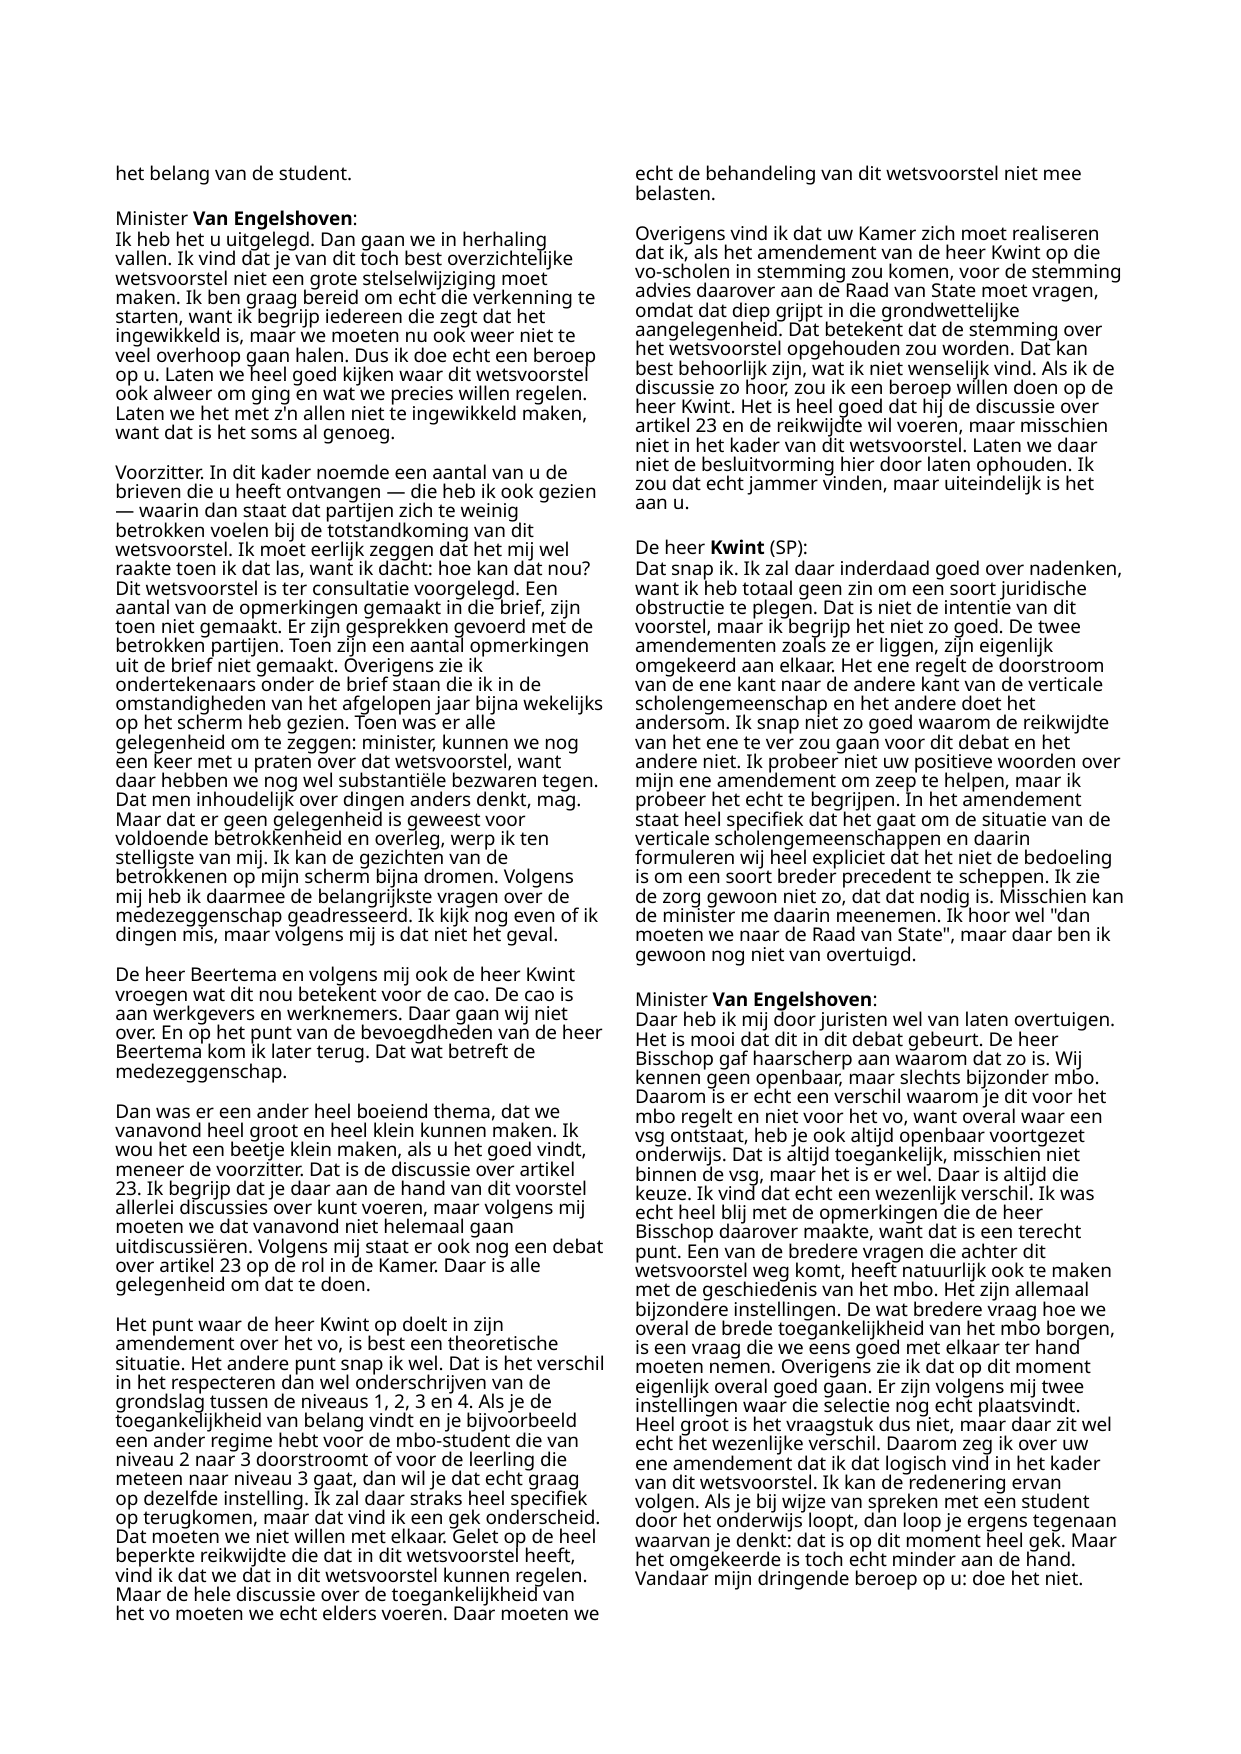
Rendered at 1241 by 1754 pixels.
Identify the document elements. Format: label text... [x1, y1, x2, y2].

text echt de behandeling van dit wetsvoorstel niet mee belasten. [635, 165, 1125, 204]
text Ik heb het u uitgelegd. Dan gaan we in herhaling vallen. Ik vind dat je van dit toch best overzichtelijke wetsvoorstel niet een grote stelselwijziging moet maken. Ik ben graag bereid om echt die verkenning te starten, want ik begrijp iedereen die zegt dat het ingewikkeld is, maar we moeten nu ook weer niet te veel overhoop gaan halen. Dus ik doe echt een beroep op u. Laten we heel goed kijken waar dit wetsvoorstel ook alweer om ging en wat we precies willen regelen. Laten we het met z'n allen niet te ingewikkeld maken, want dat is het soms al genoeg. [115, 231, 605, 443]
text Minister Van Engelshoven: [115, 205, 605, 231]
text Minister Van Engelshoven: [635, 986, 1125, 1011]
text De heer Kwint (SP): [635, 534, 1125, 560]
text Overigens vind ik dat uw Kamer zich moet realiseren dat ik, als het amendement van de heer Kwint op die vo-scholen in stemming zou komen, voor de stemming advies daarover aan de Raad van State moet vragen, omdat dat diep grijpt in die grondwettelijke aangelegenheid. Dat betekent dat de stemming over het wetsvoorstel opgehouden zou worden. Dat kan best behoorlijk zijn, wat ik niet wenselijk vind. Als ik de discussie zo hoor, zou ik een beroep willen doen op de heer Kwint. Het is heel goed dat hij de discussie over artikel 23 en de reikwijdte wil voeren, maar misschien niet in het kader van dit wetsvoorstel. Laten we daar niet de besluitvorming hier door laten ophouden. Ik zou dat echt jammer vinden, maar uiteindelijk is het aan u. [635, 224, 1125, 514]
text Daar heb ik mij door juristen wel van laten overtuigen. Het is mooi dat dit in dit debat gebeurt. De heer Bisschop gaf haarscherp aan waarom dat zo is. Wij kennen geen openbaar, maar slechts bijzonder mbo. Daarom is er echt een verschil waarom je dit voor het mbo regelt en niet voor het vo, want overal waar een vsg ontstaat, heb je ook altijd openbaar voortgezet onderwijs. Dat is altijd toegankelijk, misschien niet binnen de vsg, maar het is er wel. Daar is altijd die keuze. Ik vind dat echt een wezenlijk verschil. Ik was echt heel blij met de opmerkingen die de heer Bisschop daarover maakte, want dat is een terecht punt. Een van de bredere vragen die achter dit wetsvoorstel weg komt, heeft natuurlijk ook te maken met de geschiedenis van het mbo. Het zijn allemaal bijzondere instellingen. De wat bredere vraag hoe we overal de brede toegankelijkheid van het mbo borgen, is een vraag die we eens goed met elkaar ter hand moeten nemen. Overigens zie ik dat op dit moment eigenlijk overal goed gaan. Er zijn volgens mij twee instellingen waar die selectie nog echt plaatsvindt. Heel groot is het vraagstuk dus niet, maar daar zit wel echt het wezenlijke verschil. Daarom zeg ik over uw ene amendement dat ik dat logisch vind in het kader van dit wetsvoorstel. Ik kan de redenering ervan volgen. Als je bij wijze van spreken met een student door het onderwijs loopt, dan loop je ergens tegenaan waarvan je denkt: dat is op dit moment heel gek. Maar het omgekeerde is toch echt minder aan de hand. Vandaar mijn dringende beroep op u: doe het niet. [635, 1011, 1125, 1589]
text het belang van de student. [115, 165, 605, 184]
text Voorzitter. In dit kader noemde een aantal van u de brieven die u heeft ontvangen — die heb ik ook gezien — waarin dan staat dat partijen zich te weinig betrokken voelen bij de totstandkoming van dit wetsvoorstel. Ik moet eerlijk zeggen dat het mij wel raakte toen ik dat las, want ik dacht: hoe kan dat nou? Dit wetsvoorstel is ter consultatie voorgelegd. Een aantal van de opmerkingen gemaakt in die brief, zijn toen niet gemaakt. Er zijn gesprekken gevoerd met de betrokken partijen. Toen zijn een aantal opmerkingen uit de brief niet gemaakt. Overigens zie ik ondertekenaars onder de brief staan die ik in de omstandigheden van het afgelopen jaar bijna wekelijks op het scherm heb gezien. Toen was er alle gelegenheid om te zeggen: minister, kunnen we nog een keer met u praten over dat wetsvoorstel, want daar hebben we nog wel substantiële bezwaren tegen. Dat men inhoudelijk over dingen anders denkt, mag. Maar dat er geen gelegenheid is geweest voor voldoende betrokkenheid en overleg, werp ik ten stelligste van mij. Ik kan de gezichten van de betrokkenen op mijn scherm bijna dromen. Volgens mij heb ik daarmee de belangrijkste vragen over de medezeggenschap geadresseerd. Ik kijk nog even of ik dingen mis, maar volgens mij is dat niet het geval. [115, 464, 605, 946]
text Dan was er een ander heel boeiend thema, dat we vanavond heel groot en heel klein kunnen maken. Ik wou het een beetje klein maken, als u het goed vindt, meneer de voorzitter. Dat is de discussie over artikel 23. Ik begrijp dat je daar aan de hand van dit voorstel allerlei discussies over kunt voeren, maar volgens mij moeten we dat vanavond niet helemaal gaan uitdiscussiëren. Volgens mij staat er ook nog een debat over artikel 23 op de rol in de Kamer. Daar is alle gelegenheid om dat te doen. [115, 1103, 605, 1295]
text De heer Beertema en volgens mij ook de heer Kwint vroegen wat dit nou betekent voor de cao. De cao is aan werkgevers en werknemers. Daar gaan wij niet over. En op het punt van de bevoegdheden van de heer Beertema kom ik later terug. Dat wat betreft de medezeggenschap. [115, 966, 605, 1082]
text Dat snap ik. Ik zal daar inderdaad goed over nadenken, want ik heb totaal geen zin om een soort juridische obstructie te plegen. Dat is niet de intentie van dit voorstel, maar ik begrijp het niet zo goed. De twee amendementen zoals ze er liggen, zijn eigenlijk omgekeerd aan elkaar. Het ene regelt de doorstroom van de ene kant naar de andere kant van de verticale scholengemeenschap en het andere doet het andersom. Ik snap niet zo goed waarom de reikwijdte van het ene te ver zou gaan voor dit debat en het andere niet. Ik probeer niet uw positieve woorden over mijn ene amendement om zeep te helpen, maar ik probeer het echt te begrijpen. In het amendement staat heel specifiek dat het gaat om de situatie van de verticale scholengemeenschappen en daarin formuleren wij heel expliciet dat het niet de bedoeling is om een soort breder precedent te scheppen. Ik zie de zorg gewoon niet zo, dat dat nodig is. Misschien kan de minister me daarin meenemen. Ik hoor wel "dan moeten we naar de Raad van State", maar daar ben ik gewoon nog niet van overtuigd. [635, 560, 1125, 965]
text Het punt waar de heer Kwint op doelt in zijn amendement over het vo, is best een theoretische situatie. Het andere punt snap ik wel. Dat is het verschil in het respecteren dan wel onderschrijven van de grondslag tussen de niveaus 1, 2, 3 en 4. Als je de toegankelijkheid van belang vindt en je bijvoorbeeld een ander regime hebt voor de mbo-student die van niveau 2 naar 3 doorstroomt of voor de leerling die meteen naar niveau 3 gaat, dan wil je dat echt graag op dezelfde instelling. Ik zal daar straks heel specifiek op terugkomen, maar dat vind ik een gek onderscheid. Dat moeten we niet willen met elkaar. Gelet op de heel beperkte reikwijdte die dat in dit wetsvoorstel heeft, vind ik dat we dat in dit wetsvoorstel kunnen regelen. Maar de hele discussie over de toegankelijkheid van het vo moeten we echt elders voeren. Daar moeten we [115, 1316, 605, 1624]
